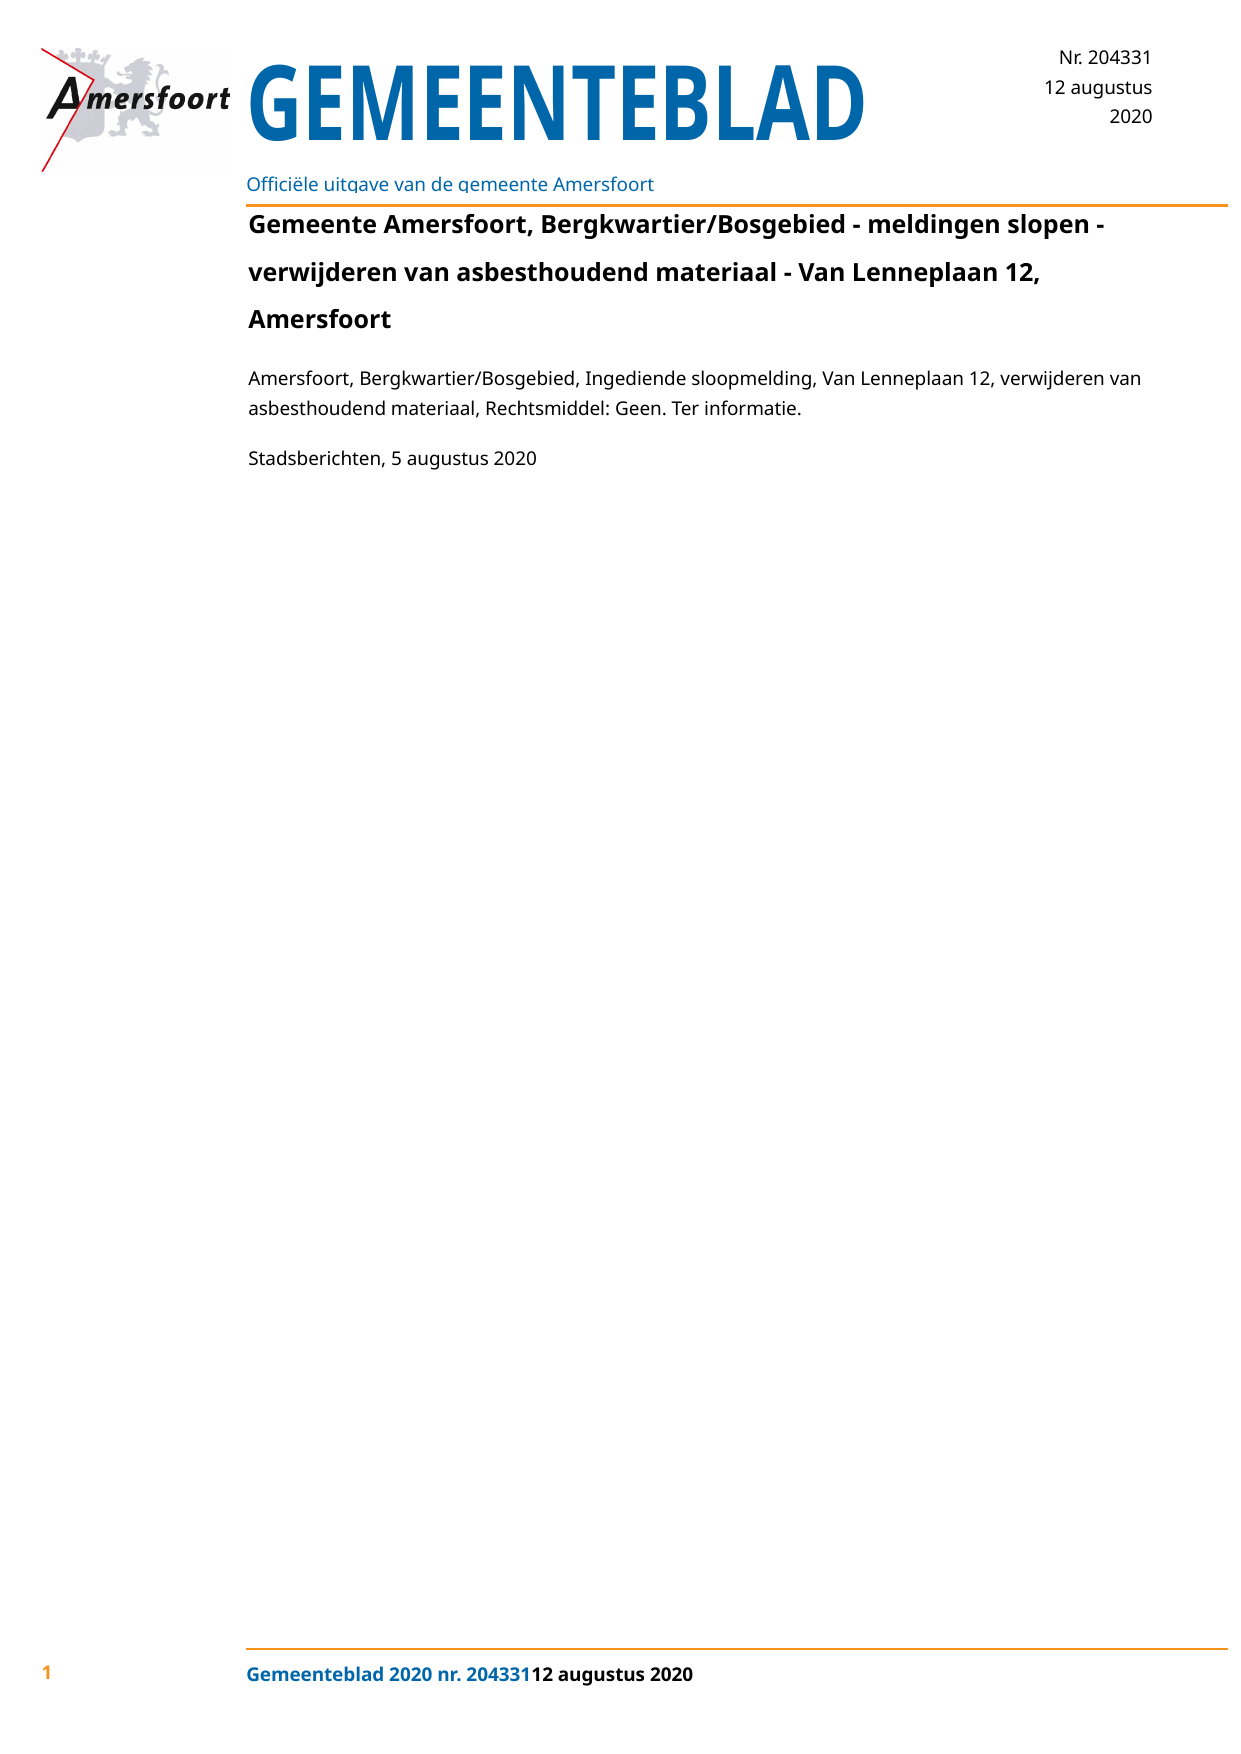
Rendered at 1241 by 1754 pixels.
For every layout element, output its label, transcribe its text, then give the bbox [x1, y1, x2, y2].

picture [41, 47, 231, 172]
text Gemeente Amersfoort, Bergkwartier/Bosgebied - meldingen slopen - verwijderen van asbesthoudend materiaal - Van Lenneplaan 12, Amersfoort [248, 207, 1152, 336]
text Stadsberichten, 5 augustus 2020 [248, 446, 1152, 471]
text Amersfoort, Bergkwartier/Bosgebied, Ingediende sloopmelding, Van Lenneplaan 12, verwijderen van asbesthoudend materiaal, Rechtsmiddel: Geen. Ter informatie. [248, 366, 1152, 421]
